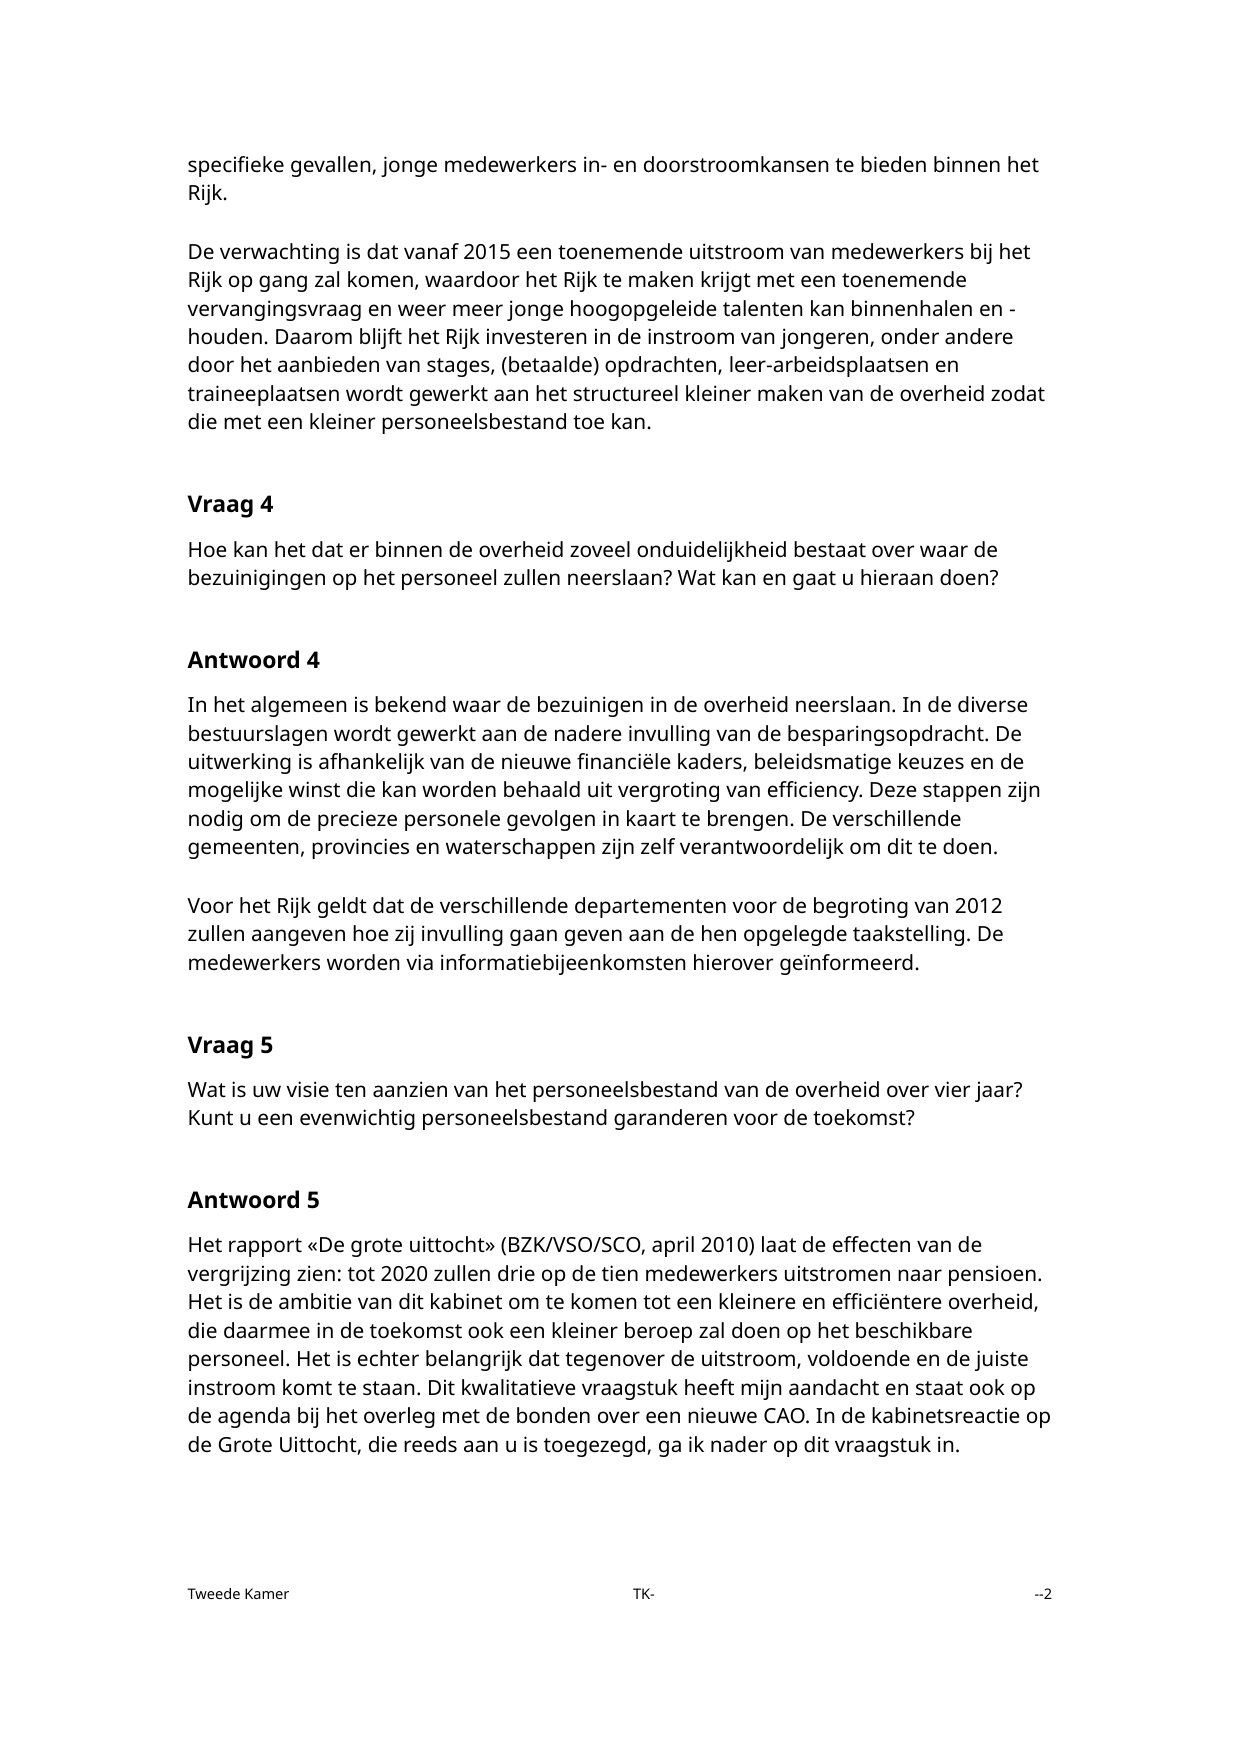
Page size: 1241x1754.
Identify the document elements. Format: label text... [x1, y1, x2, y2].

text Wat is uw visie ten aanzien van het personeelsbestand van de overheid over vier jaar? Kunt u een evenwichtig personeelsbestand garanderen voor de toekomst? [187, 1075, 1053, 1132]
subtitle Vraag 5 [187, 1029, 1053, 1060]
subtitle Antwoord 4 [187, 644, 1053, 675]
subtitle Vraag 4 [187, 488, 1053, 520]
subtitle Antwoord 5 [187, 1184, 1053, 1216]
text In het algemeen is bekend waar de bezuinigen in de overheid neerslaan. In de diverse bestuurslagen wordt gewerkt aan de nadere invulling van de besparingsopdracht. De uitwerking is afhankelijk van de nieuwe financiële kaders, beleidsmatige keuzes en de mogelijke winst die kan worden behaald uit vergroting van efficiency. Deze stappen zijn nodig om de precieze personele gevolgen in kaart te brengen. De verschillende gemeenten, provincies en waterschappen zijn zelf verantwoordelijk om dit te doen. [187, 690, 1053, 861]
text Voor het Rijk geldt dat de verschillende departementen voor de begroting van 2012 zullen aangeven hoe zij invulling gaan geven aan de hen opgelegde taakstelling. De medewerkers worden via informatiebijeenkomsten hierover geïnformeerd. [187, 891, 1053, 976]
text Hoe kan het dat er binnen de overheid zoveel onduidelijkheid bestaat over waar de bezuinigingen op het personeel zullen neerslaan? Wat kan en gaat u hieraan doen? [187, 535, 1053, 592]
text specifieke gevallen, jonge medewerkers in- en doorstroomkansen te bieden binnen het Rijk. [187, 150, 1053, 207]
text Het rapport «De grote uittocht» (BZK/VSO/SCO, april 2010) laat de effecten van de vergrijzing zien: tot 2020 zullen drie op de tien medewerkers uitstromen naar pensioen. Het is de ambitie van dit kabinet om te komen tot een kleinere en efficiëntere overheid, die daarmee in de toekomst ook een kleiner beroep zal doen op het beschikbare personeel. Het is echter belangrijk dat tegenover de uitstroom, voldoende en de juiste instroom komt te staan. Dit kwalitatieve vraagstuk heeft mijn aandacht en staat ook op de agenda bij het overleg met de bonden over een nieuwe CAO. In de kabinetsreactie op de Grote Uittocht, die reeds aan u is toegezegd, ga ik nader op dit vraagstuk in. [187, 1231, 1053, 1458]
text De verwachting is dat vanaf 2015 een toenemende uitstroom van medewerkers bij het Rijk op gang zal komen, waardoor het Rijk te maken krijgt met een toenemende vervangingsvraag en weer meer jonge hoogopgeleide talenten kan binnenhalen en -houden. Daarom blijft het Rijk investeren in de instroom van jongeren, onder andere door het aanbieden van stages, (betaalde) opdrachten, leer-arbeidsplaatsen en traineeplaatsen wordt gewerkt aan het structureel kleiner maken van de overheid zodat die met een kleiner personeelsbestand toe kan. [187, 237, 1053, 436]
